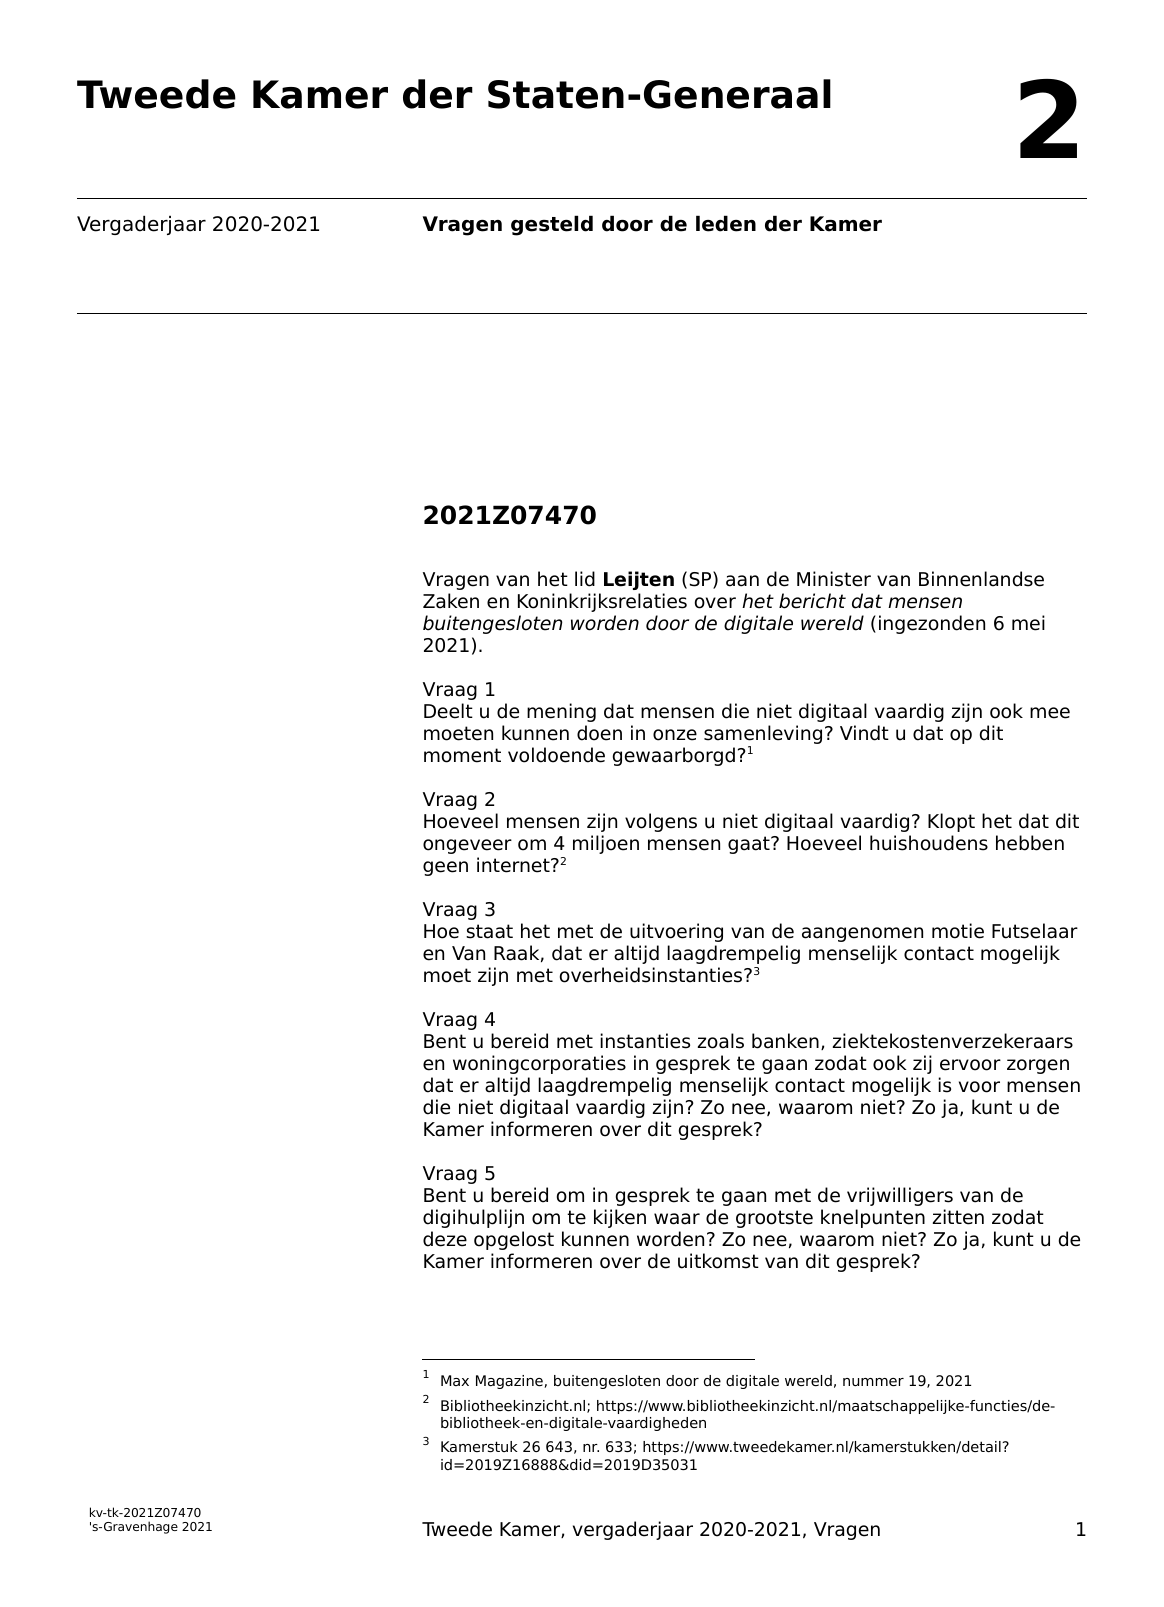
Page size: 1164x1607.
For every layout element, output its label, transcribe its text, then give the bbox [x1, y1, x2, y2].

text Bent u bereid om in gesprek te gaan met de vrijwilligers van de digihulplijn om te kijken waar de grootste knelpunten zitten zodat deze opgelost kunnen worden? Zo nee, waarom niet? Zo ja, kunt u de Kamer informeren over de uitkomst van dit gesprek? [422, 1185, 1087, 1273]
text Vraag 3 [422, 899, 1087, 921]
text Bibliotheekinzicht.nl; https://www.bibliotheekinzicht.nl/maatschappelijke-functies/de-bibliotheek-en-digitale-vaardigheden [422, 1393, 1087, 1432]
text Kamerstuk 26 643, nr. 633; https://www.tweedekamer.nl/kamerstukken/detail?id=2019Z16888&did=2019D35031 [422, 1435, 1087, 1474]
text kv-tk-2021Z07470 [88, 1506, 323, 1520]
text Vraag 2 [422, 789, 1087, 811]
text Vraag 4 [422, 1009, 1087, 1031]
text Vragen van het lid Leijten (SP) aan de Minister van Binnenlandse Zaken en Koninkrijksrelaties over het bericht dat mensen buitengesloten worden door de digitale wereld (ingezonden 6 mei 2021). [422, 569, 1087, 657]
text 's-Gravenhage 2021 [88, 1520, 323, 1534]
table_cell Vergaderjaar 2020-2021 [77, 199, 422, 313]
text Deelt u de mening dat mensen die niet digitaal vaardig zijn ook mee moeten kunnen doen in onze samenleving? Vindt u dat op dit moment voldoende gewaarborgd? [422, 701, 1087, 767]
text Vraag 1 [422, 679, 1087, 701]
text Bent u bereid met instanties zoals banken, ziektekostenverzekeraars en woningcorporaties in gesprek te gaan zodat ook zij ervoor zorgen dat er altijd laagdrempelig menselijk contact mogelijk is voor mensen die niet digitaal vaardig zijn? Zo nee, waarom niet? Zo ja, kunt u de Kamer informeren over dit gesprek? [422, 1031, 1087, 1141]
table_cell Vragen gesteld door de leden der Kamer [422, 199, 1087, 313]
table_header Tweede Kamer der Staten-Generaal [77, 59, 886, 198]
text Hoe staat het met de uitvoering van de aangenomen motie Futselaar en Van Raak, dat er altijd laagdrempelig menselijk contact mogelijk moet zijn met overheidsinstanties? [422, 921, 1087, 987]
text 2021Z07470 [422, 501, 1087, 531]
text Vraag 5 [422, 1163, 1087, 1185]
table_header 2 [886, 59, 1087, 198]
text Max Magazine, buitengesloten door de digitale wereld, nummer 19, 2021 [422, 1368, 1087, 1391]
text Hoeveel mensen zijn volgens u niet digitaal vaardig? Klopt het dat dit ongeveer om 4 miljoen mensen gaat? Hoeveel huishoudens hebben geen internet? [422, 811, 1087, 877]
